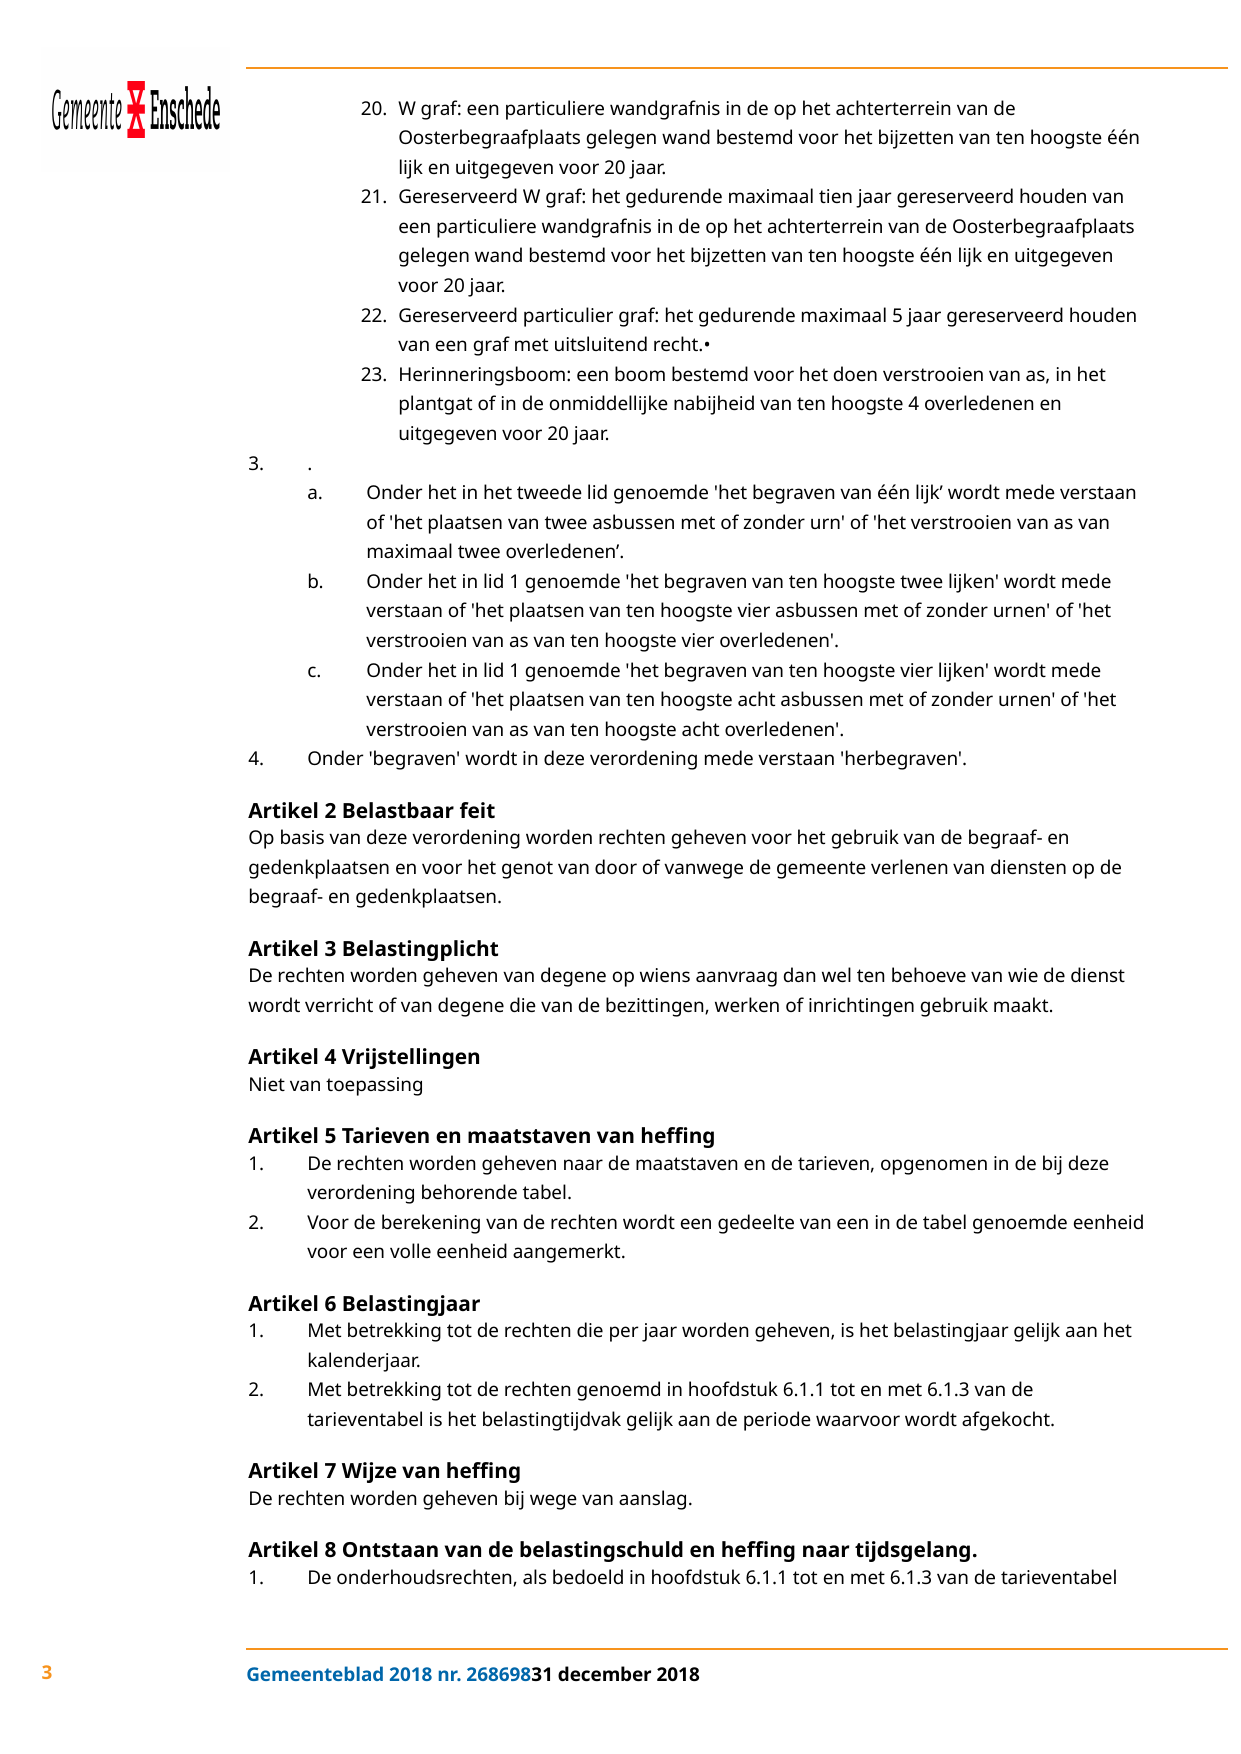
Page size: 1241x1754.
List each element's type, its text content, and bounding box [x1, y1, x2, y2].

list . [248, 450, 1152, 476]
list Met betrekking tot de rechten genoemd in hoofdstuk 6.1.1 tot en met 6.1.3 van de tarieventabel is het belastingtijdvak gelijk aan de periode waarvoor wordt afgekocht. [248, 1377, 1152, 1432]
text Artikel 2 Belastbaar feit [248, 796, 1152, 824]
list Gereserveerd particulier graf: het gedurende maximaal 5 jaar gereserveerd houden van een graf met uitsluitend recht.• [361, 302, 1152, 357]
text Artikel 3 Belastingplicht [248, 934, 1152, 962]
text Artikel 7 Wijze van heffing [248, 1457, 1152, 1485]
list Herinneringsboom: een boom bestemd voor het doen verstrooien van as, in het plantgat of in de onmiddellijke nabijheid van ten hoogste 4 overledenen en uitgegeven voor 20 jaar. [361, 361, 1152, 446]
text Artikel 4 Vrijstellingen [248, 1042, 1152, 1071]
text Artikel 8 Ontstaan van de belastingschuld en heffing naar tijdsgelang. [248, 1535, 1152, 1564]
list Onder het in het tweede lid genoemde 'het begraven van één lijk’ wordt mede verstaan of 'het plaatsen van twee asbussen met of zonder urn' of 'het verstrooien van as van maximaal twee overledenen’. [307, 479, 1152, 564]
text Niet van toepassing [248, 1071, 1152, 1097]
list Onder het in lid 1 genoemde 'het begraven van ten hoogste twee lijken' wordt mede verstaan of 'het plaatsen van ten hoogste vier asbussen met of zonder urnen' of 'het verstrooien van as van ten hoogste vier overledenen'. [307, 568, 1152, 653]
list Met betrekking tot de rechten die per jaar worden geheven, is het belastingjaar gelijk aan het kalenderjaar. [248, 1317, 1152, 1373]
list De rechten worden geheven naar de maatstaven en de tarieven, opgenomen in de bij deze verordening behorende tabel. [248, 1150, 1152, 1205]
list Gereserveerd W graf: het gedurende maximaal tien jaar gereserveerd houden van een particuliere wandgrafnis in de op het achterterrein van de Oosterbegraafplaats gelegen wand bestemd voor het bijzetten van ten hoogste één lijk en uitgegeven voor 20 jaar. [361, 183, 1152, 298]
text Artikel 6 Belastingjaar [248, 1289, 1152, 1317]
list Voor de berekening van de rechten wordt een gedeelte van een in de tabel genoemde eenheid voor een volle eenheid aangemerkt. [248, 1209, 1152, 1264]
picture [41, 47, 231, 172]
text De rechten worden geheven bij wege van aanslag. [248, 1485, 1152, 1511]
list Onder het in lid 1 genoemde 'het begraven van ten hoogste vier lijken' wordt mede verstaan of 'het plaatsen van ten hoogste acht asbussen met of zonder urnen' of 'het verstrooien van as van ten hoogste acht overledenen'. [307, 657, 1152, 742]
list Onder 'begraven' wordt in deze verordening mede verstaan 'herbegraven'. [248, 746, 1152, 771]
text Artikel 5 Tarieven en maatstaven van heffing [248, 1121, 1152, 1150]
list De onderhoudsrechten, als bedoeld in hoofdstuk 6.1.1 tot en met 6.1.3 van de tarieventabel [248, 1564, 1152, 1589]
text De rechten worden geheven van degene op wiens aanvraag dan wel ten behoeve van wie de dienst wordt verricht of van degene die van de bezittingen, werken of inrichtingen gebruik maakt. [248, 962, 1152, 1018]
list W graf: een particuliere wandgrafnis in de op het achterterrein van de Oosterbegraafplaats gelegen wand bestemd voor het bijzetten van ten hoogste één lijk en uitgegeven voor 20 jaar. [361, 95, 1152, 180]
text Op basis van deze verordening worden rechten geheven voor het gebruik van de begraaf- en gedenkplaatsen en voor het genot van door of vanwege de gemeente verlenen van diensten op de begraaf- en gedenkplaatsen. [248, 824, 1152, 909]
